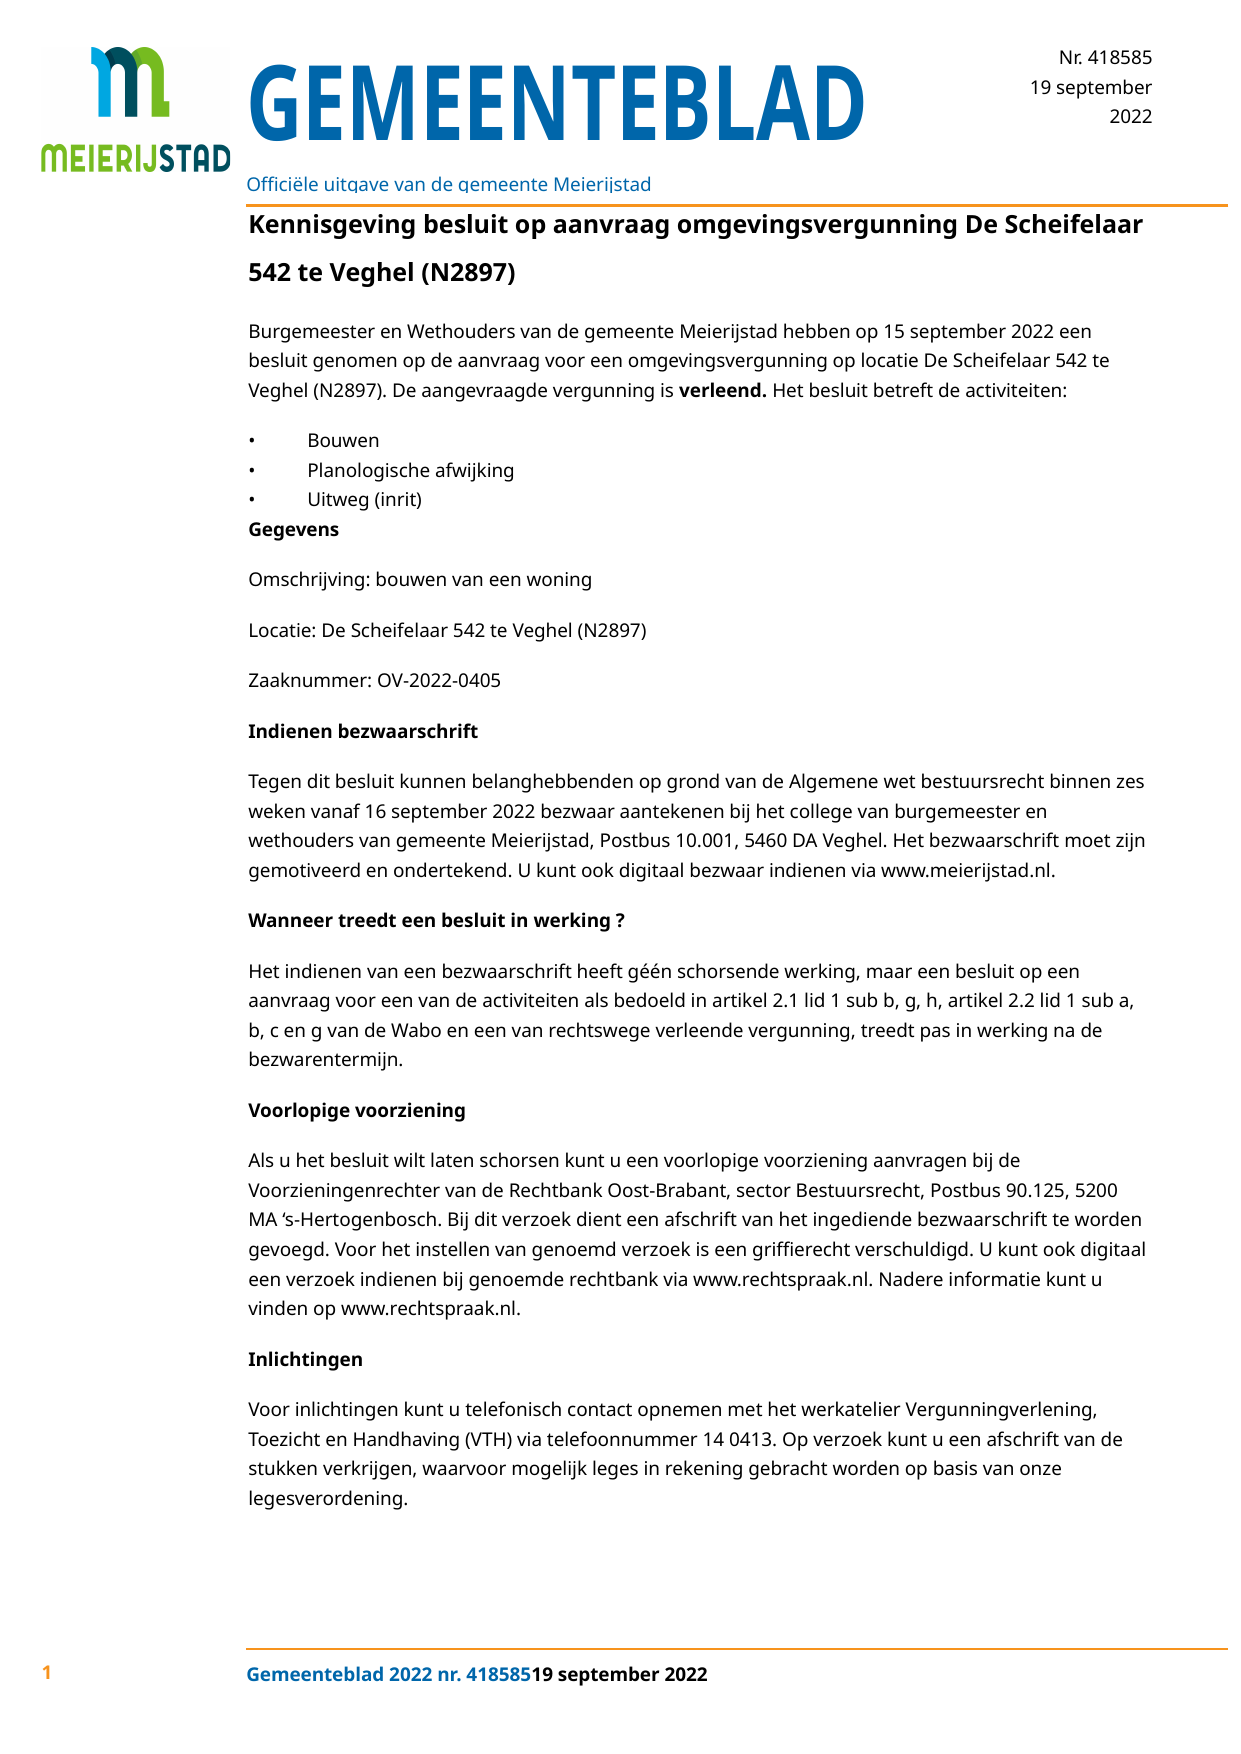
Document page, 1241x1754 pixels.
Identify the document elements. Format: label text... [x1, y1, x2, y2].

list Bouwen [248, 427, 1152, 453]
text Gegevens [248, 516, 1152, 542]
text Omschrijving: bouwen van een woning [248, 567, 1152, 592]
text Het indienen van een bezwaarschrift heeft géén schorsende werking, maar een besluit op een aanvraag voor een van de activiteiten als bedoeld in artikel 2.1 lid 1 sub b, g, h, artikel 2.2 lid 1 sub a, b, c en g van de Wabo en een van rechtswege verleende vergunning, treedt pas in werking na de bezwarentermijn. [248, 958, 1152, 1072]
text Kennisgeving besluit op aanvraag omgevingsvergunning De Scheifelaar 542 te Veghel (N2897) [248, 207, 1152, 288]
text Inlichtingen [248, 1346, 1152, 1372]
picture [41, 47, 231, 172]
text Als u het besluit wilt laten schorsen kunt u een voorlopige voorziening aanvragen bij de Voorzieningenrechter van de Rechtbank Oost-Brabant, sector Bestuursrecht, Postbus 90.125, 5200 MA ‘s-Hertogenbosch. Bij dit verzoek dient een afschrift van het ingediende bezwaarschrift te worden gevoegd. Voor het instellen van genoemd verzoek is een griffierecht verschuldigd. U kunt ook digitaal een verzoek indienen bij genoemde rechtbank via www.rechtspraak.nl. Nadere informatie kunt u vinden op www.rechtspraak.nl. [248, 1147, 1152, 1321]
list Planologische afwijking [248, 457, 1152, 483]
text Voor inlichtingen kunt u telefonisch contact opnemen met het werkatelier Vergunningverlening, Toezicht en Handhaving (VTH) via telefoonnummer 14 0413. Op verzoek kunt u een afschrift van de stukken verkrijgen, waarvoor mogelijk leges in rekening gebracht worden op basis van onze legesverordening. [248, 1396, 1152, 1511]
text Voorlopige voorziening [248, 1097, 1152, 1123]
list Uitweg (inrit) [248, 487, 1152, 512]
text Locatie: De Scheifelaar 542 te Veghel (N2897) [248, 617, 1152, 643]
text Zaaknummer: OV-2022-0405 [248, 667, 1152, 693]
text Indienen bezwaarschrift [248, 718, 1152, 744]
text Burgemeester en Wethouders van de gemeente Meierijstad hebben op 15 september 2022 een besluit genomen op de aanvraag voor een omgevingsvergunning op locatie De Scheifelaar 542 te Veghel (N2897). De aangevraagde vergunning is verleend. Het besluit betreft de activiteiten: [248, 318, 1152, 403]
text Wanneer treedt een besluit in werking ? [248, 907, 1152, 933]
text Tegen dit besluit kunnen belanghebbenden op grond van de Algemene wet bestuursrecht binnen zes weken vanaf 16 september 2022 bezwaar aantekenen bij het college van burgemeester en wethouders van gemeente Meierijstad, Postbus 10.001, 5460 DA Veghel. Het bezwaarschrift moet zijn gemotiveerd en ondertekend. U kunt ook digitaal bezwaar indienen via www.meierijstad.nl. [248, 768, 1152, 883]
